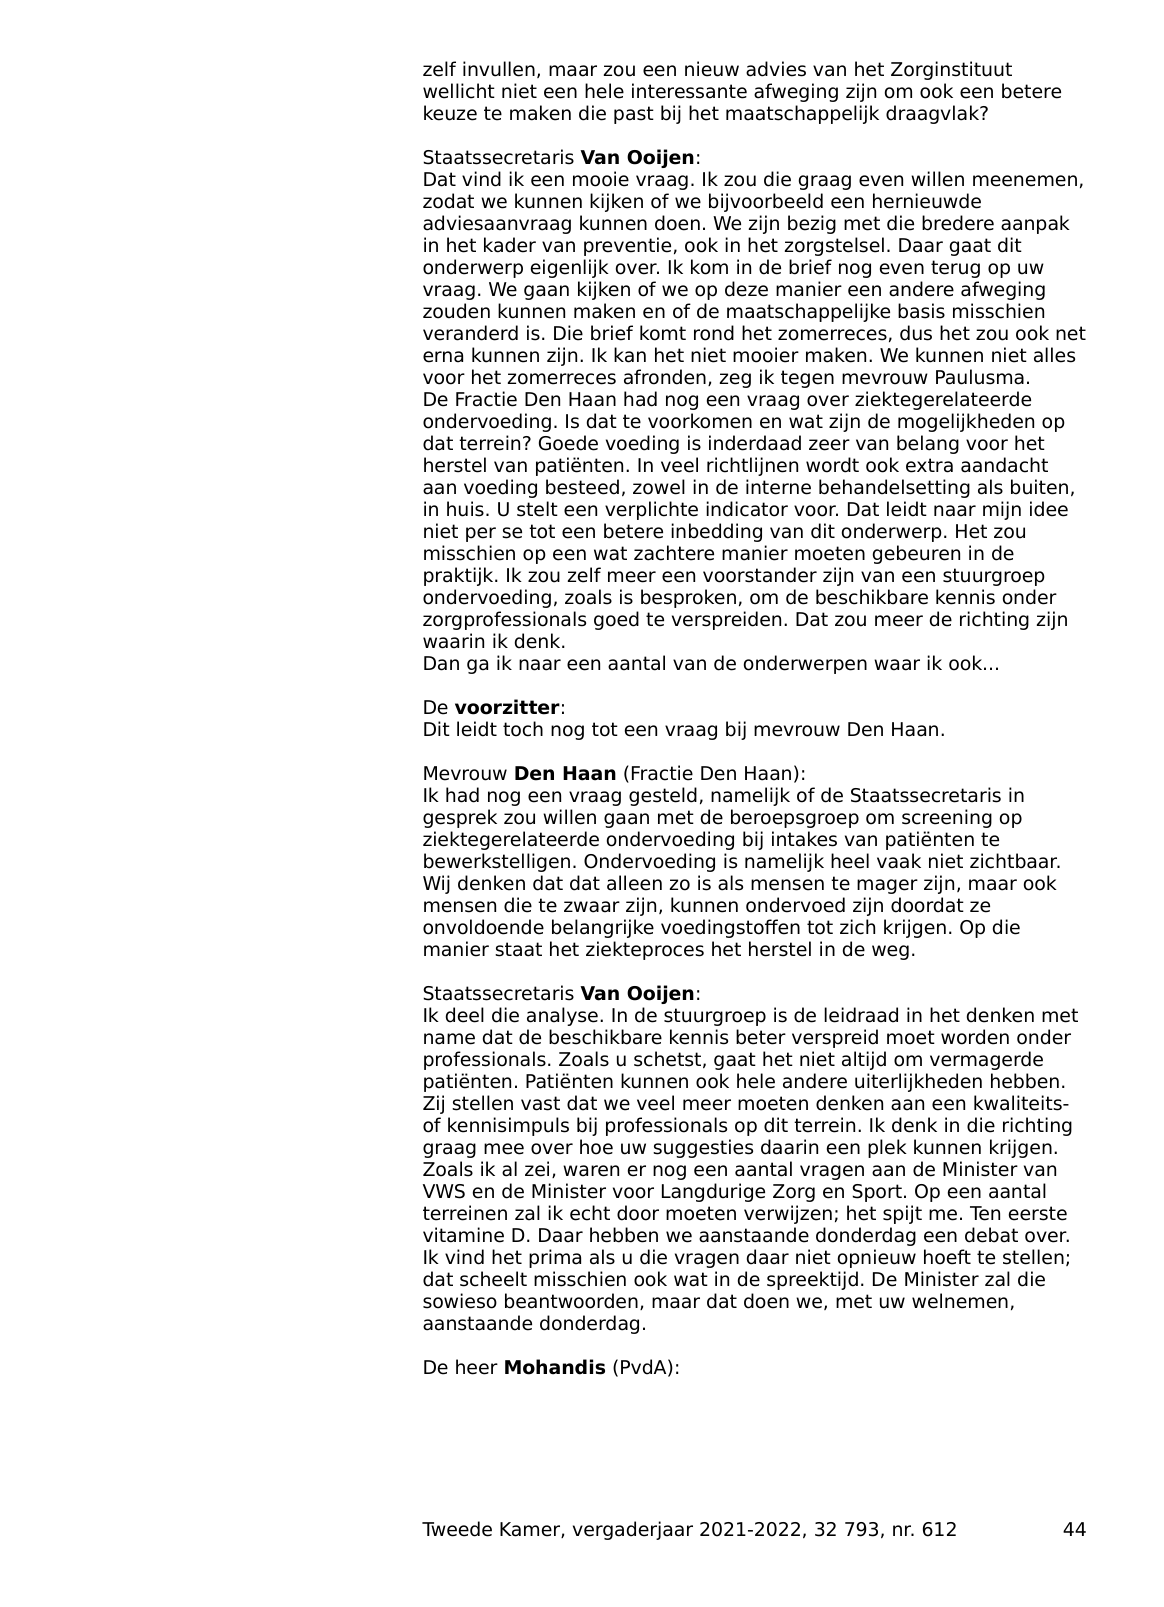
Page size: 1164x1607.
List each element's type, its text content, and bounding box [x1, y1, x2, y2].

text De Fractie Den Haan had nog een vraag over ziektegerelateerde ondervoeding. Is dat te voorkomen en wat zijn de mogelijkheden op dat terrein? Goede voeding is inderdaad zeer van belang voor het herstel van patiënten. In veel richtlijnen wordt ook extra aandacht aan voeding besteed, zowel in de interne behandelsetting als buiten, in huis. U stelt een verplichte indicator voor. Dat leidt naar mijn idee niet per se tot een betere inbedding van dit onderwerp. Het zou misschien op een wat zachtere manier moeten gebeuren in de praktijk. Ik zou zelf meer een voorstander zijn van een stuurgroep ondervoeding, zoals is besproken, om de beschikbare kennis onder zorgprofessionals goed te verspreiden. Dat zou meer de richting zijn waarin ik denk. [422, 389, 1087, 653]
text Zoals ik al zei, waren er nog een aantal vragen aan de Minister van VWS en de Minister voor Langdurige Zorg en Sport. Op een aantal terreinen zal ik echt door moeten verwijzen; het spijt me. Ten eerste vitamine D. Daar hebben we aanstaande donderdag een debat over. Ik vind het prima als u die vragen daar niet opnieuw hoeft te stellen; dat scheelt misschien ook wat in de spreektijd. De Minister zal die sowieso beantwoorden, maar dat doen we, met uw welnemen, aanstaande donderdag. [422, 1159, 1087, 1335]
text De heer Mohandis (PvdA): [422, 1357, 1087, 1379]
text Ik had nog een vraag gesteld, namelijk of de Staatssecretaris in gesprek zou willen gaan met de beroepsgroep om screening op ziektegerelateerde ondervoeding bij intakes van patiënten te bewerkstelligen. Ondervoeding is namelijk heel vaak niet zichtbaar. Wij denken dat dat alleen zo is als mensen te mager zijn, maar ook mensen die te zwaar zijn, kunnen ondervoed zijn doordat ze onvoldoende belangrijke voedingstoffen tot zich krijgen. Op die manier staat het ziekteproces het herstel in de weg. [422, 785, 1087, 961]
text Ik deel die analyse. In de stuurgroep is de leidraad in het denken met name dat de beschikbare kennis beter verspreid moet worden onder professionals. Zoals u schetst, gaat het niet altijd om vermagerde patiënten. Patiënten kunnen ook hele andere uiterlijkheden hebben. Zij stellen vast dat we veel meer moeten denken aan een kwaliteits- of kennisimpuls bij professionals op dit terrein. Ik denk in die richting graag mee over hoe uw suggesties daarin een plek kunnen krijgen. [422, 1005, 1087, 1159]
text zelf invullen, maar zou een nieuw advies van het Zorginstituut wellicht niet een hele interessante afweging zijn om ook een betere keuze te maken die past bij het maatschappelijk draagvlak? [422, 59, 1087, 125]
text De voorzitter: [422, 697, 1087, 719]
text Dit leidt toch nog tot een vraag bij mevrouw Den Haan. [422, 719, 1087, 741]
text Staatssecretaris Van Ooijen: [422, 147, 1087, 169]
text Mevrouw Den Haan (Fractie Den Haan): [422, 763, 1087, 785]
text Staatssecretaris Van Ooijen: [422, 983, 1087, 1005]
text Dan ga ik naar een aantal van de onderwerpen waar ik ook... [422, 653, 1087, 675]
text Dat vind ik een mooie vraag. Ik zou die graag even willen meenemen, zodat we kunnen kijken of we bijvoorbeeld een hernieuwde adviesaanvraag kunnen doen. We zijn bezig met die bredere aanpak in het kader van preventie, ook in het zorgstelsel. Daar gaat dit onderwerp eigenlijk over. Ik kom in de brief nog even terug op uw vraag. We gaan kijken of we op deze manier een andere afweging zouden kunnen maken en of de maatschappelijke basis misschien veranderd is. Die brief komt rond het zomerreces, dus het zou ook net erna kunnen zijn. Ik kan het niet mooier maken. We kunnen niet alles voor het zomerreces afronden, zeg ik tegen mevrouw Paulusma. [422, 169, 1087, 389]
